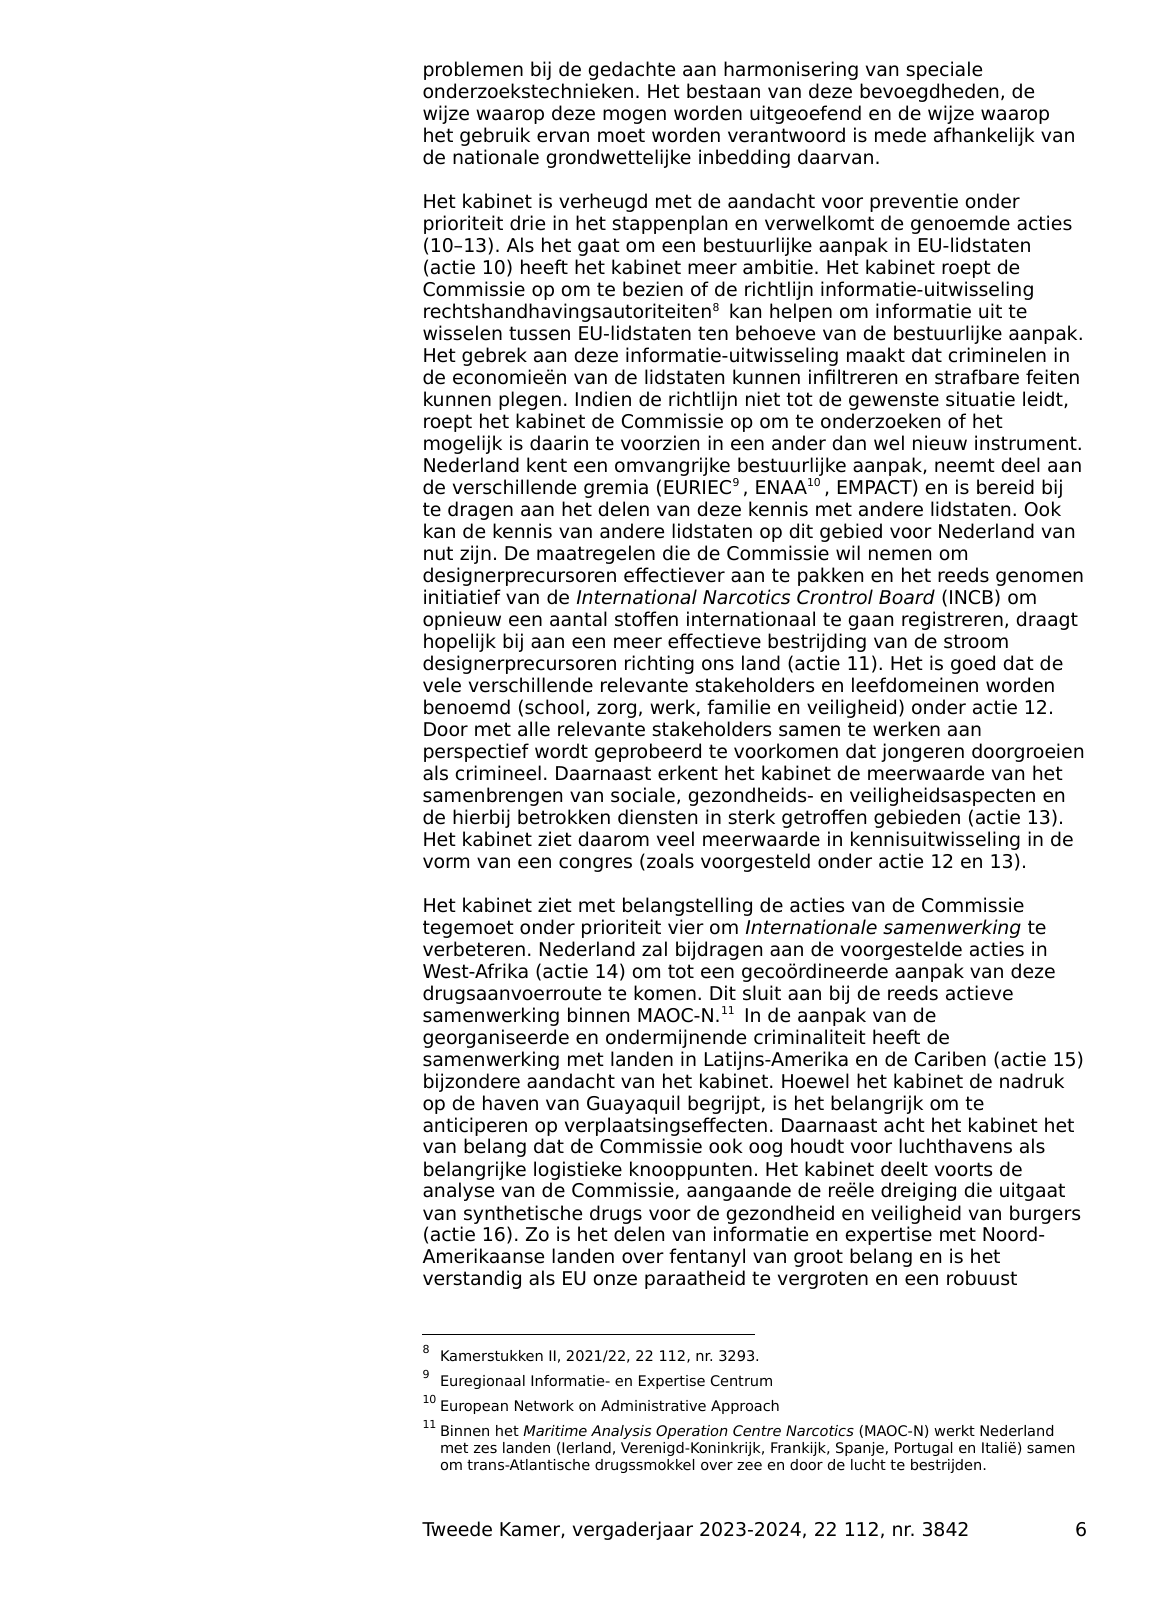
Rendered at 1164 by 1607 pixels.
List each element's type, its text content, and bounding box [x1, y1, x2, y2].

text Binnen het Maritime Analysis Operation Centre Narcotics (MAOC-N) werkt Nederland met zes landen (Ierland, Verenigd-Koninkrijk, Frankijk, Spanje, Portugal en Italië) samen om trans-Atlantische drugssmokkel over zee en door de lucht te bestrijden. [422, 1418, 1087, 1474]
text Kamerstukken II, 2021/22, 22 112, nr. 3293. [422, 1343, 1087, 1366]
text European Network on Administrative Approach [422, 1393, 1087, 1416]
text Het kabinet is verheugd met de aandacht voor preventie onder prioriteit drie in het stappenplan en verwelkomt de genoemde acties (10–13). Als het gaat om een bestuurlijke aanpak in EU-lidstaten (actie 10) heeft het kabinet meer ambitie. Het kabinet roept de Commissie op om te bezien of de richtlijn informatie-uitwisseling rechtshandhavingsautoriteiten kan helpen om informatie uit te wisselen tussen EU-lidstaten ten behoeve van de bestuurlijke aanpak. Het gebrek aan deze informatie-uitwisseling maakt dat criminelen in de economieën van de lidstaten kunnen infiltreren en strafbare feiten kunnen plegen. Indien de richtlijn niet tot de gewenste situatie leidt, roept het kabinet de Commissie op om te onderzoeken of het mogelijk is daarin te voorzien in een ander dan wel nieuw instrument. Nederland kent een omvangrijke bestuurlijke aanpak, neemt deel aan de verschillende gremia (EURIEC, ENAA, EMPACT) en is bereid bij te dragen aan het delen van deze kennis met andere lidstaten. Ook kan de kennis van andere lidstaten op dit gebied voor Nederland van nut zijn. De maatregelen die de Commissie wil nemen om designerprecursoren effectiever aan te pakken en het reeds genomen initiatief van de International Narcotics Crontrol Board (INCB) om opnieuw een aantal stoffen internationaal te gaan registreren, draagt hopelijk bij aan een meer effectieve bestrijding van de stroom designerprecursoren richting ons land (actie 11). Het is goed dat de vele verschillende relevante stakeholders en leefdomeinen worden benoemd (school, zorg, werk, familie en veiligheid) onder actie 12. Door met alle relevante stakeholders samen te werken aan perspectief wordt geprobeerd te voorkomen dat jongeren doorgroeien als crimineel. Daarnaast erkent het kabinet de meerwaarde van het samenbrengen van sociale, gezondheids- en veiligheidsaspecten en de hierbij betrokken diensten in sterk getroffen gebieden (actie 13). Het kabinet ziet daarom veel meerwaarde in kennisuitwisseling in de vorm van een congres (zoals voorgesteld onder actie 12 en 13). [422, 191, 1087, 872]
text Het kabinet ziet met belangstelling de acties van de Commissie tegemoet onder prioriteit vier om Internationale samenwerking te verbeteren. Nederland zal bijdragen aan de voorgestelde acties in West-Afrika (actie 14) om tot een gecoördineerde aanpak van deze drugsaanvoerroute te komen. Dit sluit aan bij de reeds actieve samenwerking binnen MAOC-N. In de aanpak van de georganiseerde en ondermijnende criminaliteit heeft de samenwerking met landen in Latijns-Amerika en de Cariben (actie 15) bijzondere aandacht van het kabinet. Hoewel het kabinet de nadruk op de haven van Guayaquil begrijpt, is het belangrijk om te anticiperen op verplaatsingseffecten. Daarnaast acht het kabinet het van belang dat de Commissie ook oog houdt voor luchthavens als belangrijke logistieke knooppunten. Het kabinet deelt voorts de analyse van de Commissie, aangaande de reële dreiging die uitgaat van synthetische drugs voor de gezondheid en veiligheid van burgers (actie 16). Zo is het delen van informatie en expertise met Noord-Amerikaanse landen over fentanyl van groot belang en is het verstandig als EU onze paraatheid te vergroten en een robuust [422, 895, 1087, 1290]
text problemen bij de gedachte aan harmonisering van speciale onderzoekstechnieken. Het bestaan van deze bevoegdheden, de wijze waarop deze mogen worden uitgeoefend en de wijze waarop het gebruik ervan moet worden verantwoord is mede afhankelijk van de nationale grondwettelijke inbedding daarvan. [422, 59, 1087, 169]
text Euregionaal Informatie- en Expertise Centrum [422, 1368, 1087, 1391]
